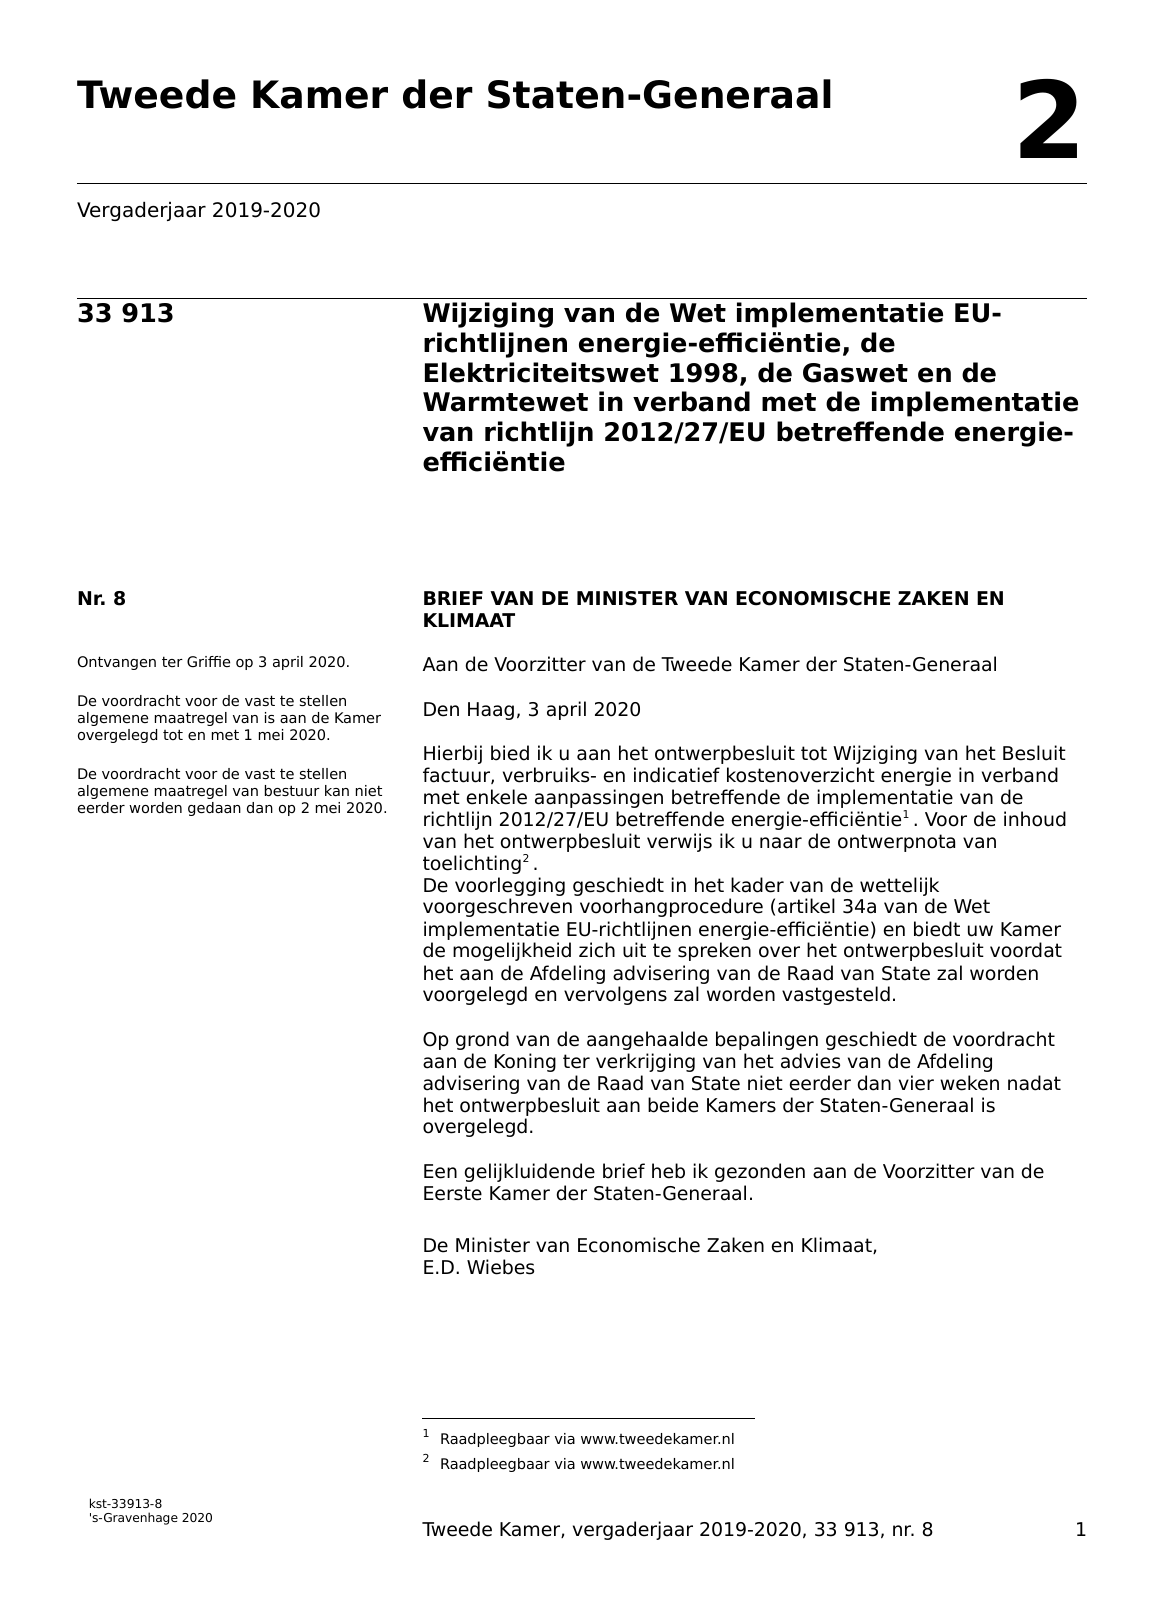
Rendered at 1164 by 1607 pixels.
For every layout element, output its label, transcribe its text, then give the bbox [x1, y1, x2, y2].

table_cell Vergaderjaar 2019-2020 [77, 184, 1087, 298]
text Aan de Voorzitter van de Tweede Kamer der Staten-Generaal [422, 654, 1087, 676]
text Raadpleegbaar via www.tweedekamer.nl [422, 1452, 1087, 1474]
text De voorlegging geschiedt in het kader van de wettelijk voorgeschreven voorhangprocedure (artikel 34a van de Wet implementatie EU-richtlijnen energie-efficiëntie) en biedt uw Kamer de mogelijkheid zich uit te spreken over het ontwerpbesluit voordat het aan de Afdeling advisering van de Raad van State zal worden voorgelegd en vervolgens zal worden vastgesteld. [422, 874, 1087, 1006]
table_header Tweede Kamer der Staten-Generaal [77, 59, 886, 183]
text [77, 744, 399, 766]
text Den Haag, 3 april 2020 [422, 698, 1087, 720]
text [77, 671, 399, 693]
text De voordracht voor de vast te stellen algemene maatregel van bestuur kan niet eerder worden gedaan dan op 2 mei 2020. [77, 766, 399, 817]
text 's-Gravenhage 2020 [88, 1511, 323, 1525]
text Hierbij bied ik u aan het ontwerpbesluit tot Wijziging van het Besluit factuur, verbruiks- en indicatief kostenoverzicht energie in verband met enkele aanpassingen betreffende de implementatie van de richtlijn 2012/27/EU betreffende energie-efficiëntie. Voor de inhoud van het ontwerpbesluit verwijs ik u naar de ontwerpnota van toelichting. [422, 743, 1087, 874]
text Een gelijkluidende brief heb ik gezonden aan de Voorzitter van de Eerste Kamer der Staten-Generaal. [422, 1161, 1087, 1204]
text Op grond van de aangehaalde bepalingen geschiedt de voordracht aan de Koning ter verkrijging van het advies van de Afdeling advisering van de Raad van State niet eerder dan vier weken nadat het ontwerpbesluit aan beide Kamers der Staten-Generaal is overgelegd. [422, 1028, 1087, 1138]
text Ontvangen ter Griffie op 3 april 2020. [77, 654, 399, 671]
table_header 2 [886, 59, 1087, 183]
subtitle 33 913 Wijziging van de Wet implementatie EU-richtlijnen energie-efficiëntie, de Elektriciteitswet 1998, de Gaswet en de Warmtewet in verband met de implementatie van richtlijn 2012/27/EU betreffende energie-efficiëntie [77, 299, 1087, 477]
text Raadpleegbaar via www.tweedekamer.nl [422, 1427, 1087, 1449]
subtitle Nr. 8 BRIEF VAN DE MINISTER VAN ECONOMISCHE ZAKEN EN KLIMAAT [77, 588, 1087, 632]
text De Minister van Economische Zaken en Klimaat, E.D. Wiebes [422, 1234, 1087, 1278]
text De voordracht voor de vast te stellen algemene maatregel van is aan de Kamer overgelegd tot en met 1 mei 2020. [77, 693, 399, 744]
text kst-33913-8 [88, 1497, 323, 1511]
